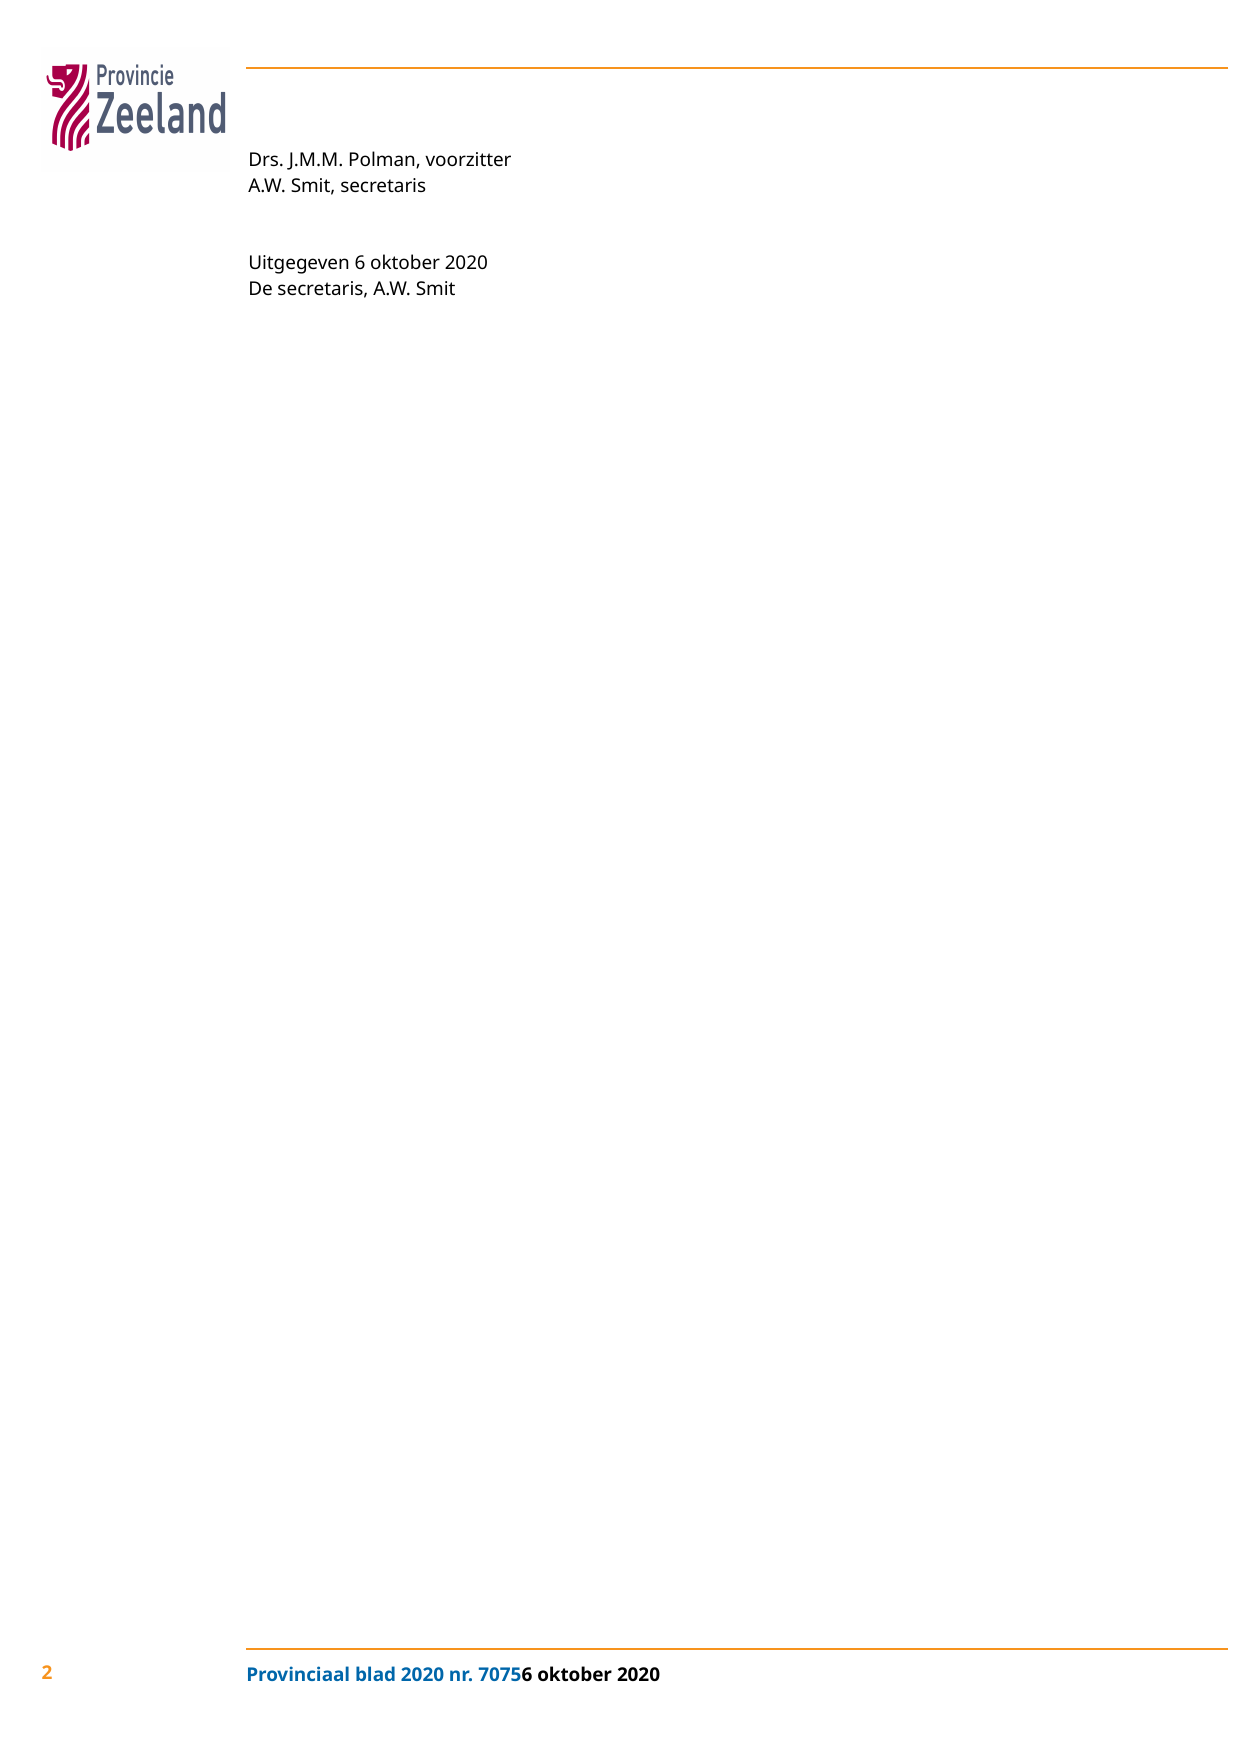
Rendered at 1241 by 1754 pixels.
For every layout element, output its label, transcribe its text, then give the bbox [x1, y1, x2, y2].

picture [41, 47, 231, 172]
text A.W. Smit, secretaris [248, 172, 1152, 198]
text Drs. J.M.M. Polman, voorzitter [248, 146, 1152, 172]
text Uitgegeven 6 oktober 2020 [248, 249, 1152, 275]
text De secretaris, A.W. Smit [248, 275, 1152, 301]
